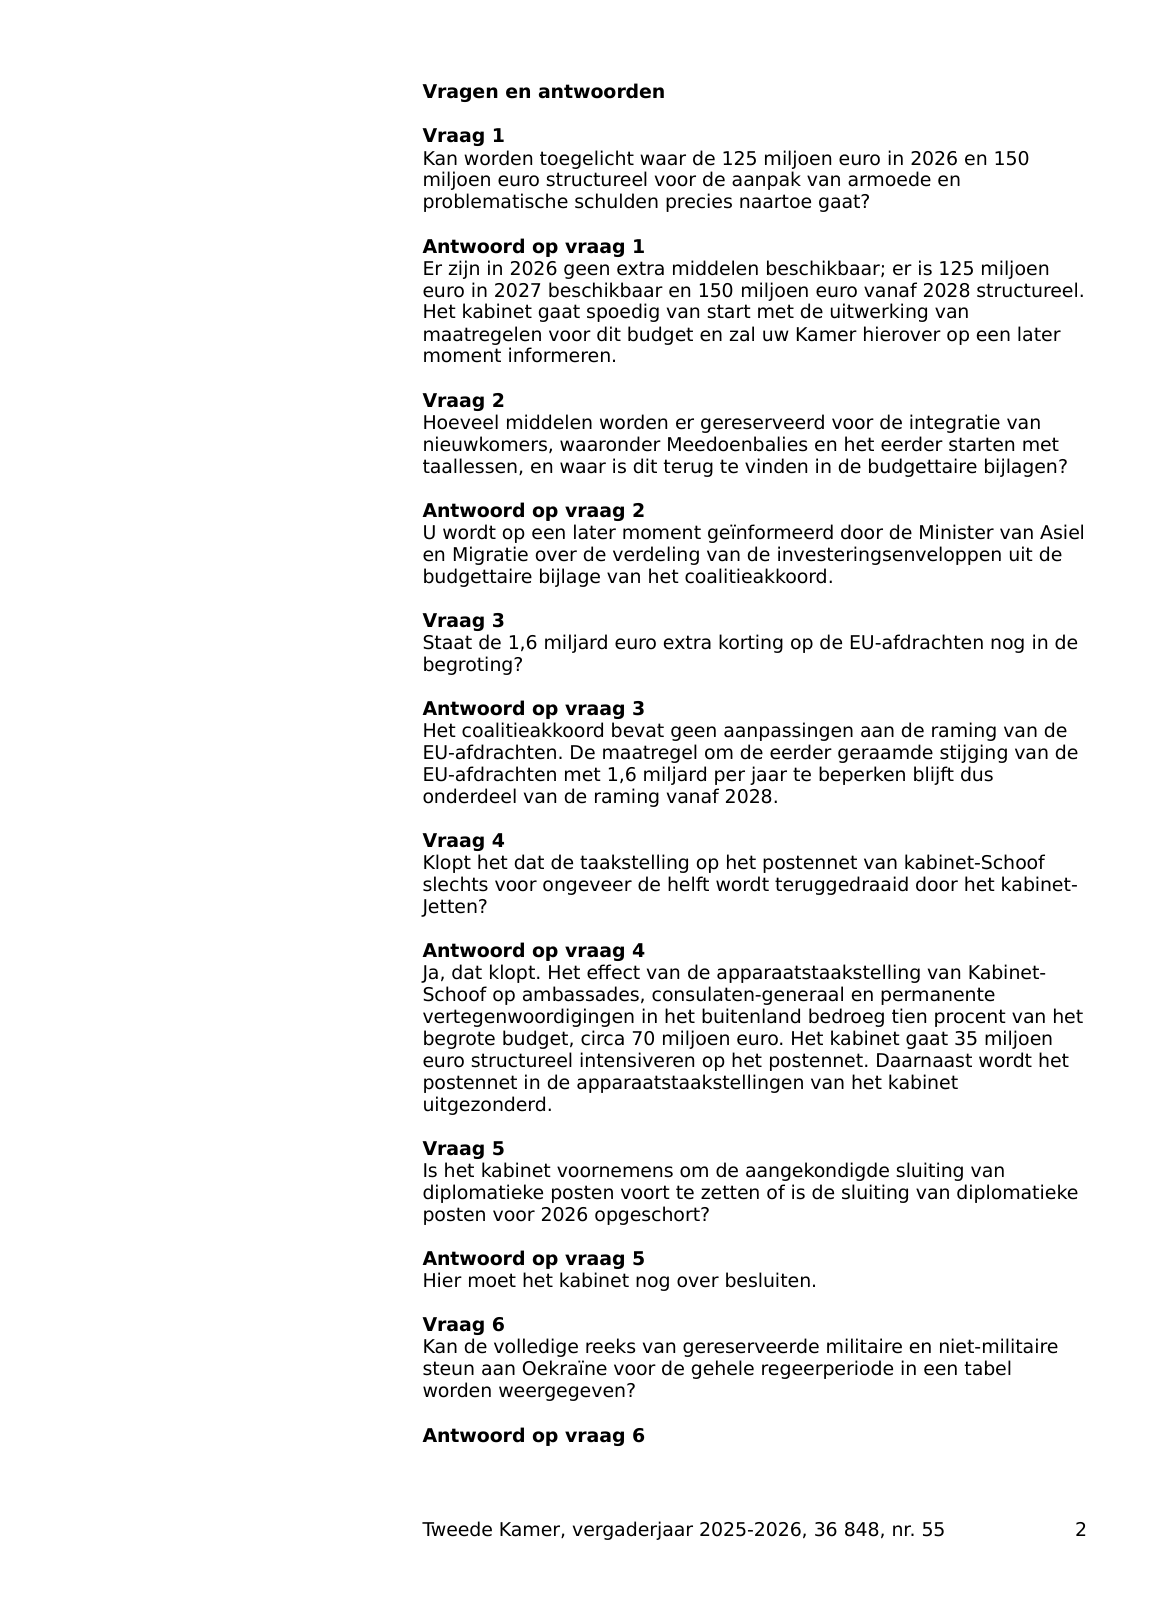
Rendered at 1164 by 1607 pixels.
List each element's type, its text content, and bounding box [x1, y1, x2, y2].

text Ja, dat klopt. Het effect van de apparaatstaakstelling van Kabinet-Schoof op ambassades, consulaten-generaal en permanente vertegenwoordigingen in het buitenland bedroeg tien procent van het begrote budget, circa 70 miljoen euro. Het kabinet gaat 35 miljoen euro structureel intensiveren op het postennet. Daarnaast wordt het postennet in de apparaatstaakstellingen van het kabinet uitgezonderd. [422, 962, 1087, 1116]
text Kan worden toegelicht waar de 125 miljoen euro in 2026 en 150 miljoen euro structureel voor de aanpak van armoede en problematische schulden precies naartoe gaat? [422, 147, 1087, 213]
text Klopt het dat de taakstelling op het postennet van kabinet-Schoof slechts voor ongeveer de helft wordt teruggedraaid door het kabinet-Jetten? [422, 852, 1087, 918]
text Hier moet het kabinet nog over besluiten. [422, 1270, 1087, 1292]
text Kan de volledige reeks van gereserveerde militaire en niet-militaire steun aan Oekraïne voor de gehele regeerperiode in een tabel worden weergegeven? [422, 1336, 1087, 1402]
text Antwoord op vraag 3 [422, 698, 1087, 720]
text Antwoord op vraag 4 [422, 940, 1087, 962]
text Het coalitieakkoord bevat geen aanpassingen aan de raming van de EU-afdrachten. De maatregel om de eerder geraamde stijging van de EU-afdrachten met 1,6 miljard per jaar te beperken blijft dus onderdeel van de raming vanaf 2028. [422, 720, 1087, 808]
text Hoeveel middelen worden er gereserveerd voor de integratie van nieuwkomers, waaronder Meedoenbalies en het eerder starten met taallessen, en waar is dit terug te vinden in de budgettaire bijlagen? [422, 412, 1087, 477]
text Er zijn in 2026 geen extra middelen beschikbaar; er is 125 miljoen euro in 2027 beschikbaar en 150 miljoen euro vanaf 2028 structureel. Het kabinet gaat spoedig van start met de uitwerking van maatregelen voor dit budget en zal uw Kamer hierover op een later moment informeren. [422, 257, 1087, 367]
subtitle Vragen en antwoorden [422, 81, 1087, 103]
text Vraag 6 [422, 1314, 1087, 1336]
text Vraag 2 [422, 389, 1087, 412]
text Staat de 1,6 miljard euro extra korting op de EU-afdrachten nog in de begroting? [422, 632, 1087, 676]
text U wordt op een later moment geïnformeerd door de Minister van Asiel en Migratie over de verdeling van de investeringsenveloppen uit de budgettaire bijlage van het coalitieakkoord. [422, 522, 1087, 588]
text Antwoord op vraag 2 [422, 500, 1087, 522]
text Vraag 4 [422, 830, 1087, 852]
text Is het kabinet voornemens om de aangekondigde sluiting van diplomatieke posten voort te zetten of is de sluiting van diplomatieke posten voor 2026 opgeschort? [422, 1160, 1087, 1226]
text Antwoord op vraag 5 [422, 1248, 1087, 1270]
text Antwoord op vraag 6 [422, 1424, 1087, 1446]
text Vraag 1 [422, 125, 1087, 147]
text Vraag 3 [422, 610, 1087, 632]
text Antwoord op vraag 1 [422, 236, 1087, 257]
text Vraag 5 [422, 1138, 1087, 1160]
